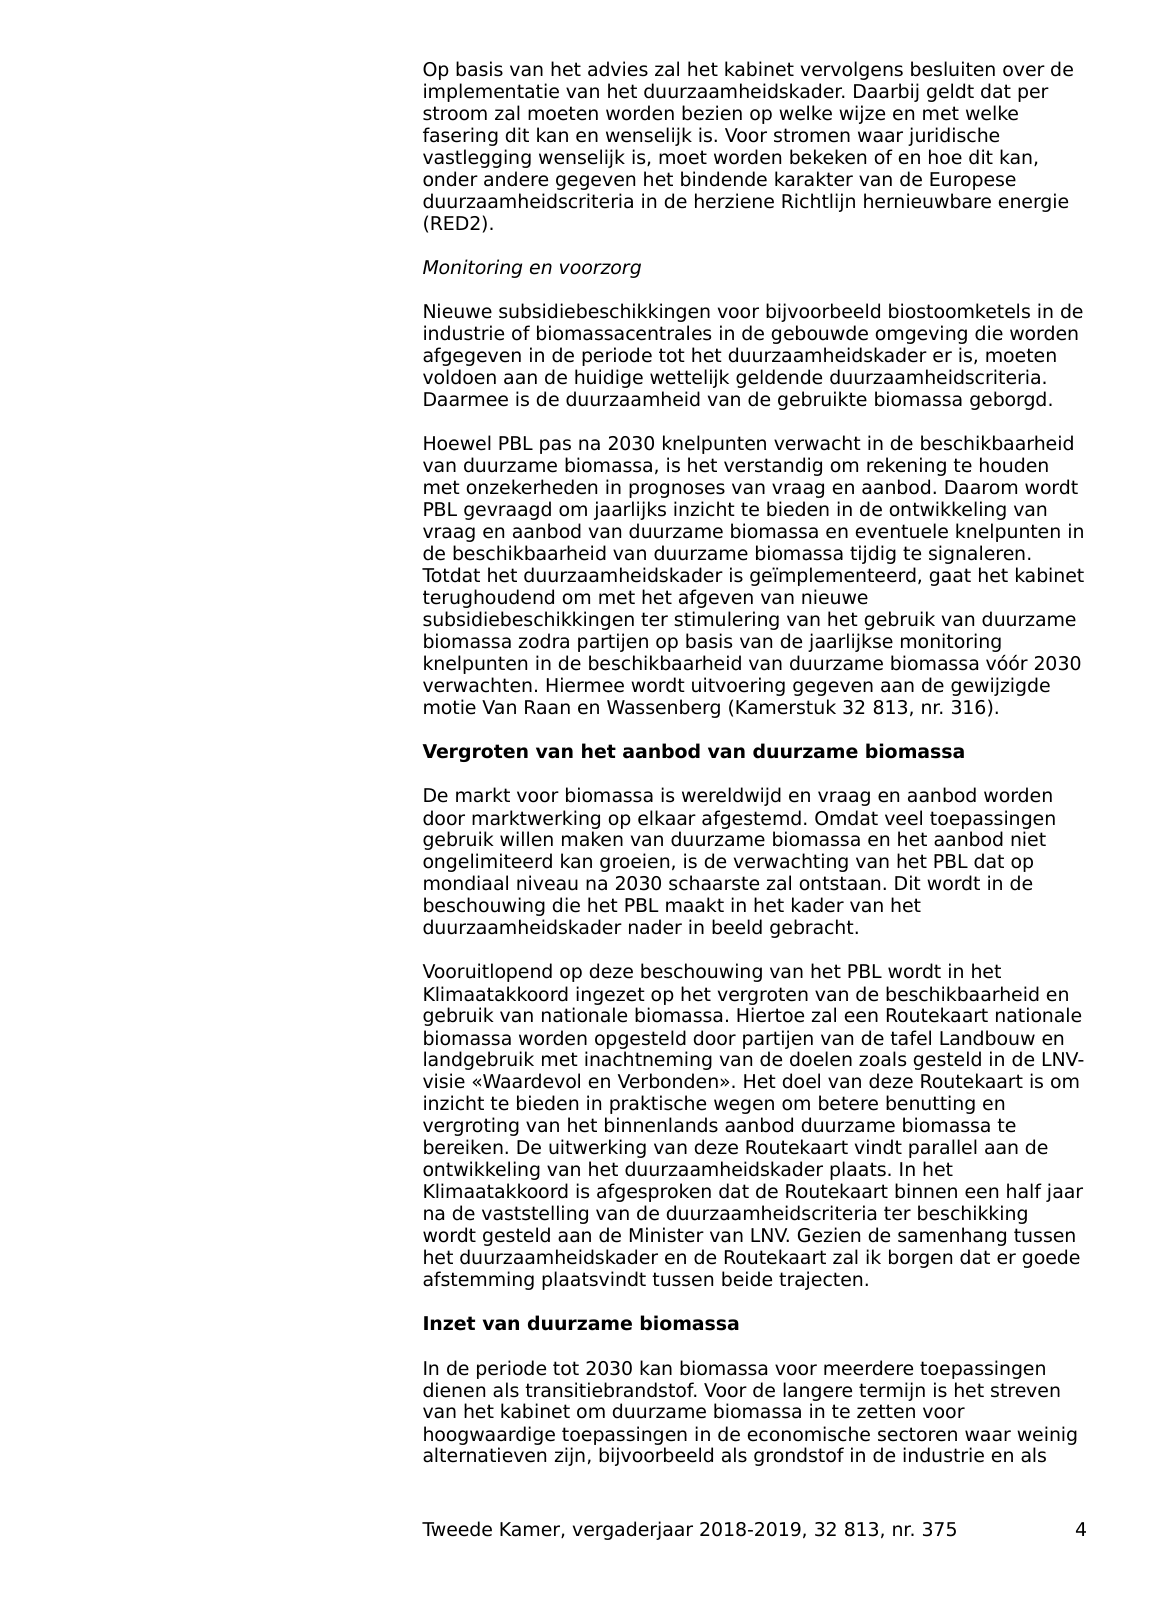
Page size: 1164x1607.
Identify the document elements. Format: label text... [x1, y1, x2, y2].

text In de periode tot 2030 kan biomassa voor meerdere toepassingen dienen als transitiebrandstof. Voor de langere termijn is het streven van het kabinet om duurzame biomassa in te zetten voor hoogwaardige toepassingen in de economische sectoren waar weinig alternatieven zijn, bijvoorbeeld als grondstof in de industrie en als [422, 1357, 1087, 1467]
text Op basis van het advies zal het kabinet vervolgens besluiten over de implementatie van het duurzaamheidskader. Daarbij geldt dat per stroom zal moeten worden bezien op welke wijze en met welke fasering dit kan en wenselijk is. Voor stromen waar juridische vastlegging wenselijk is, moet worden bekeken of en hoe dit kan, onder andere gegeven het bindende karakter van de Europese duurzaamheidscriteria in de herziene Richtlijn hernieuwbare energie (RED2). [422, 59, 1087, 235]
text Nieuwe subsidiebeschikkingen voor bijvoorbeeld biostoomketels in de industrie of biomassacentrales in de gebouwde omgeving die worden afgegeven in de periode tot het duurzaamheidskader er is, moeten voldoen aan de huidige wettelijk geldende duurzaamheidscriteria. Daarmee is de duurzaamheid van de gebruikte biomassa geborgd. [422, 301, 1087, 411]
subtitle Vergroten van het aanbod van duurzame biomassa [422, 741, 1087, 763]
text Hoewel PBL pas na 2030 knelpunten verwacht in de beschikbaarheid van duurzame biomassa, is het verstandig om rekening te houden met onzekerheden in prognoses van vraag en aanbod. Daarom wordt PBL gevraagd om jaarlijks inzicht te bieden in de ontwikkeling van vraag en aanbod van duurzame biomassa en eventuele knelpunten in de beschikbaarheid van duurzame biomassa tijdig te signaleren. Totdat het duurzaamheidskader is geïmplementeerd, gaat het kabinet terughoudend om met het afgeven van nieuwe subsidiebeschikkingen ter stimulering van het gebruik van duurzame biomassa zodra partijen op basis van de jaarlijkse monitoring knelpunten in de beschikbaarheid van duurzame biomassa vóór 2030 verwachten. Hiermee wordt uitvoering gegeven aan de gewijzigde motie Van Raan en Wassenberg (Kamerstuk 32 813, nr. 316). [422, 433, 1087, 719]
text Vooruitlopend op deze beschouwing van het PBL wordt in het Klimaatakkoord ingezet op het vergroten van de beschikbaarheid en gebruik van nationale biomassa. Hiertoe zal een Routekaart nationale biomassa worden opgesteld door partijen van de tafel Landbouw en landgebruik met inachtneming van de doelen zoals gesteld in de LNV-visie «Waardevol en Verbonden». Het doel van deze Routekaart is om inzicht te bieden in praktische wegen om betere benutting en vergroting van het binnenlands aanbod duurzame biomassa te bereiken. De uitwerking van deze Routekaart vindt parallel aan de ontwikkeling van het duurzaamheidskader plaats. In het Klimaatakkoord is afgesproken dat de Routekaart binnen een half jaar na de vaststelling van de duurzaamheidscriteria ter beschikking wordt gesteld aan de Minister van LNV. Gezien de samenhang tussen het duurzaamheidskader en de Routekaart zal ik borgen dat er goede afstemming plaatsvindt tussen beide trajecten. [422, 961, 1087, 1291]
text De markt voor biomassa is wereldwijd en vraag en aanbod worden door marktwerking op elkaar afgestemd. Omdat veel toepassingen gebruik willen maken van duurzame biomassa en het aanbod niet ongelimiteerd kan groeien, is de verwachting van het PBL dat op mondiaal niveau na 2030 schaarste zal ontstaan. Dit wordt in de beschouwing die het PBL maakt in het kader van het duurzaamheidskader nader in beeld gebracht. [422, 785, 1087, 939]
subtitle Inzet van duurzame biomassa [422, 1313, 1087, 1335]
subtitle Monitoring en voorzorg [422, 257, 1087, 279]
